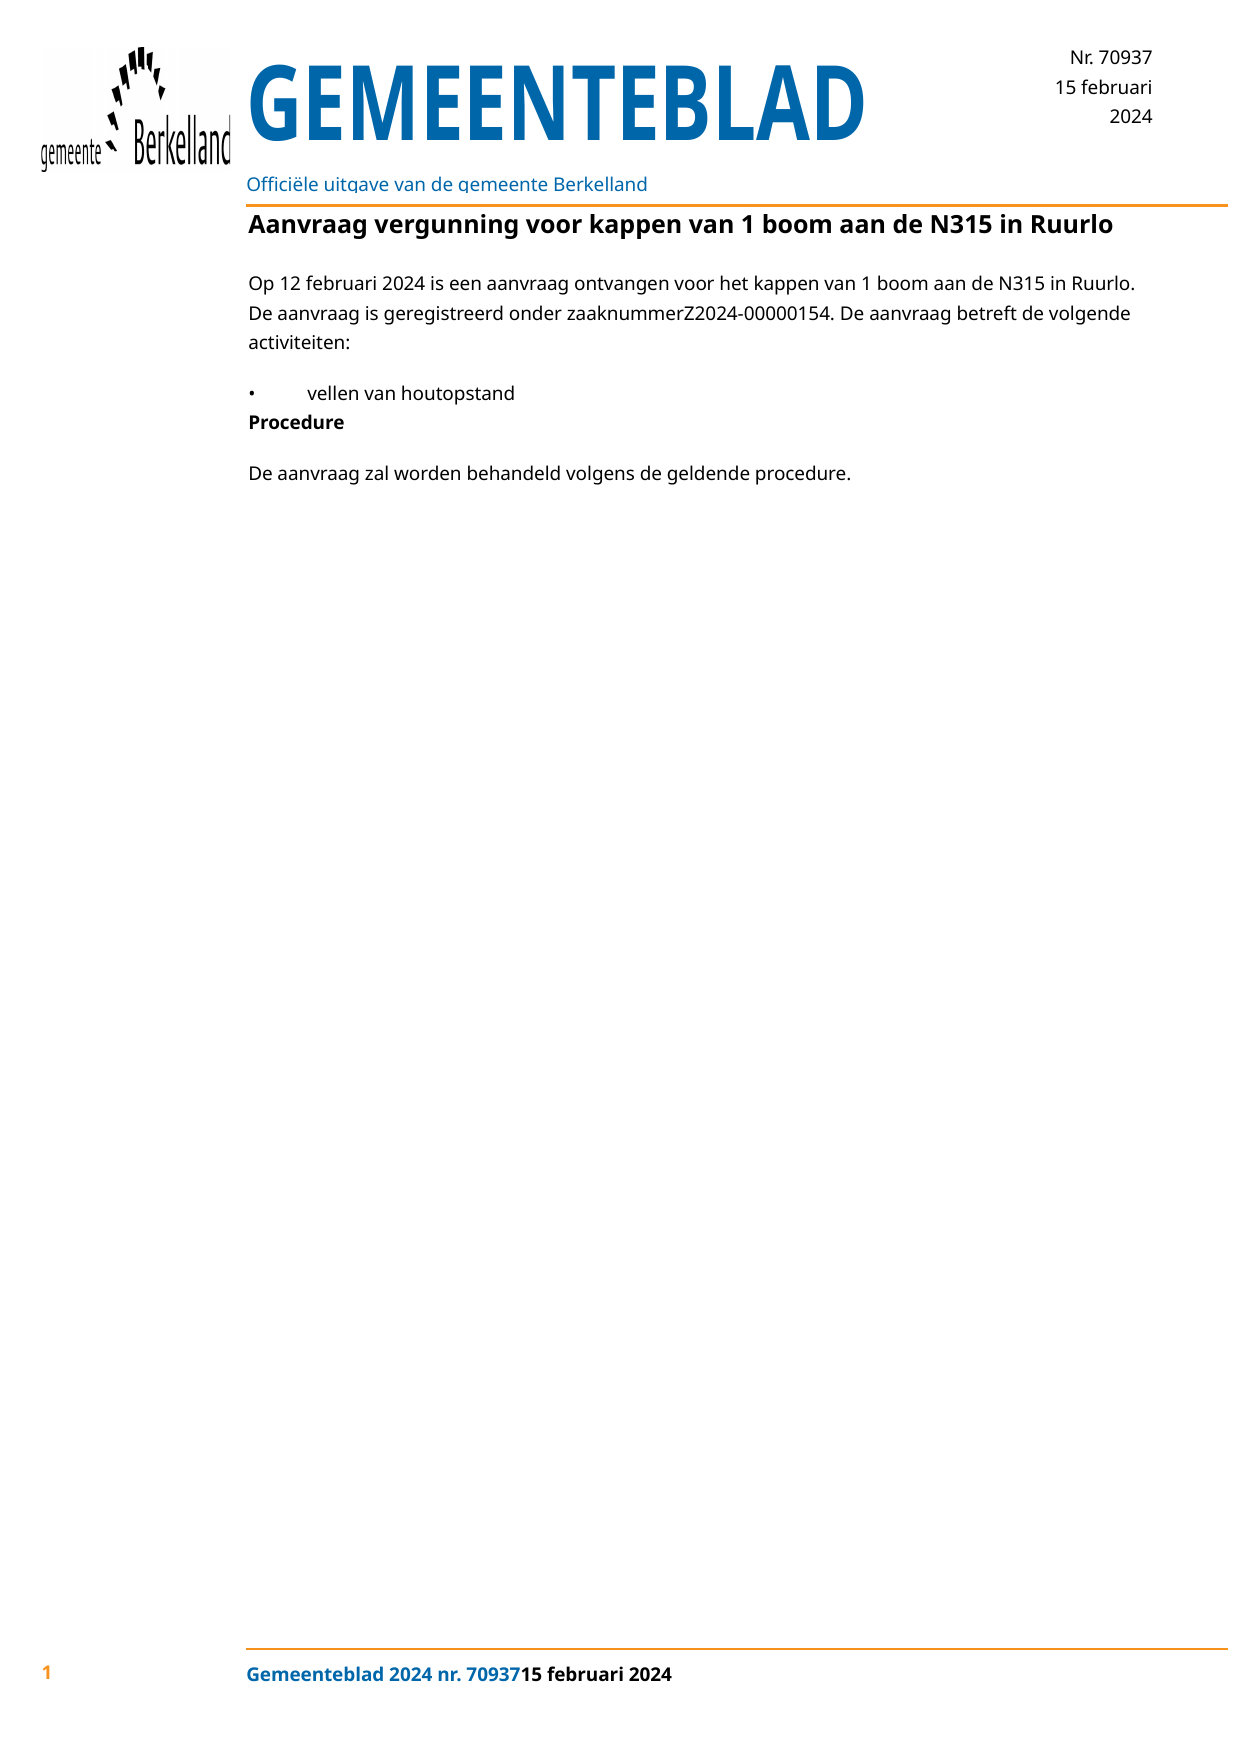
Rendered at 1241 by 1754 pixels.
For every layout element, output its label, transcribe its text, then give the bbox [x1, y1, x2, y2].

text Aanvraag vergunning voor kappen van 1 boom aan de N315 in Ruurlo [248, 207, 1152, 241]
picture [41, 47, 231, 172]
text Op 12 februari 2024 is een aanvraag ontvangen voor het kappen van 1 boom aan de N315 in Ruurlo. De aanvraag is geregistreerd onder zaaknummerZ2024-00000154. De aanvraag betreft de volgende activiteiten: [248, 270, 1152, 355]
list vellen van houtopstand [248, 380, 1152, 406]
text Procedure [248, 409, 1152, 435]
text De aanvraag zal worden behandeld volgens de geldende procedure. [248, 460, 1152, 486]
